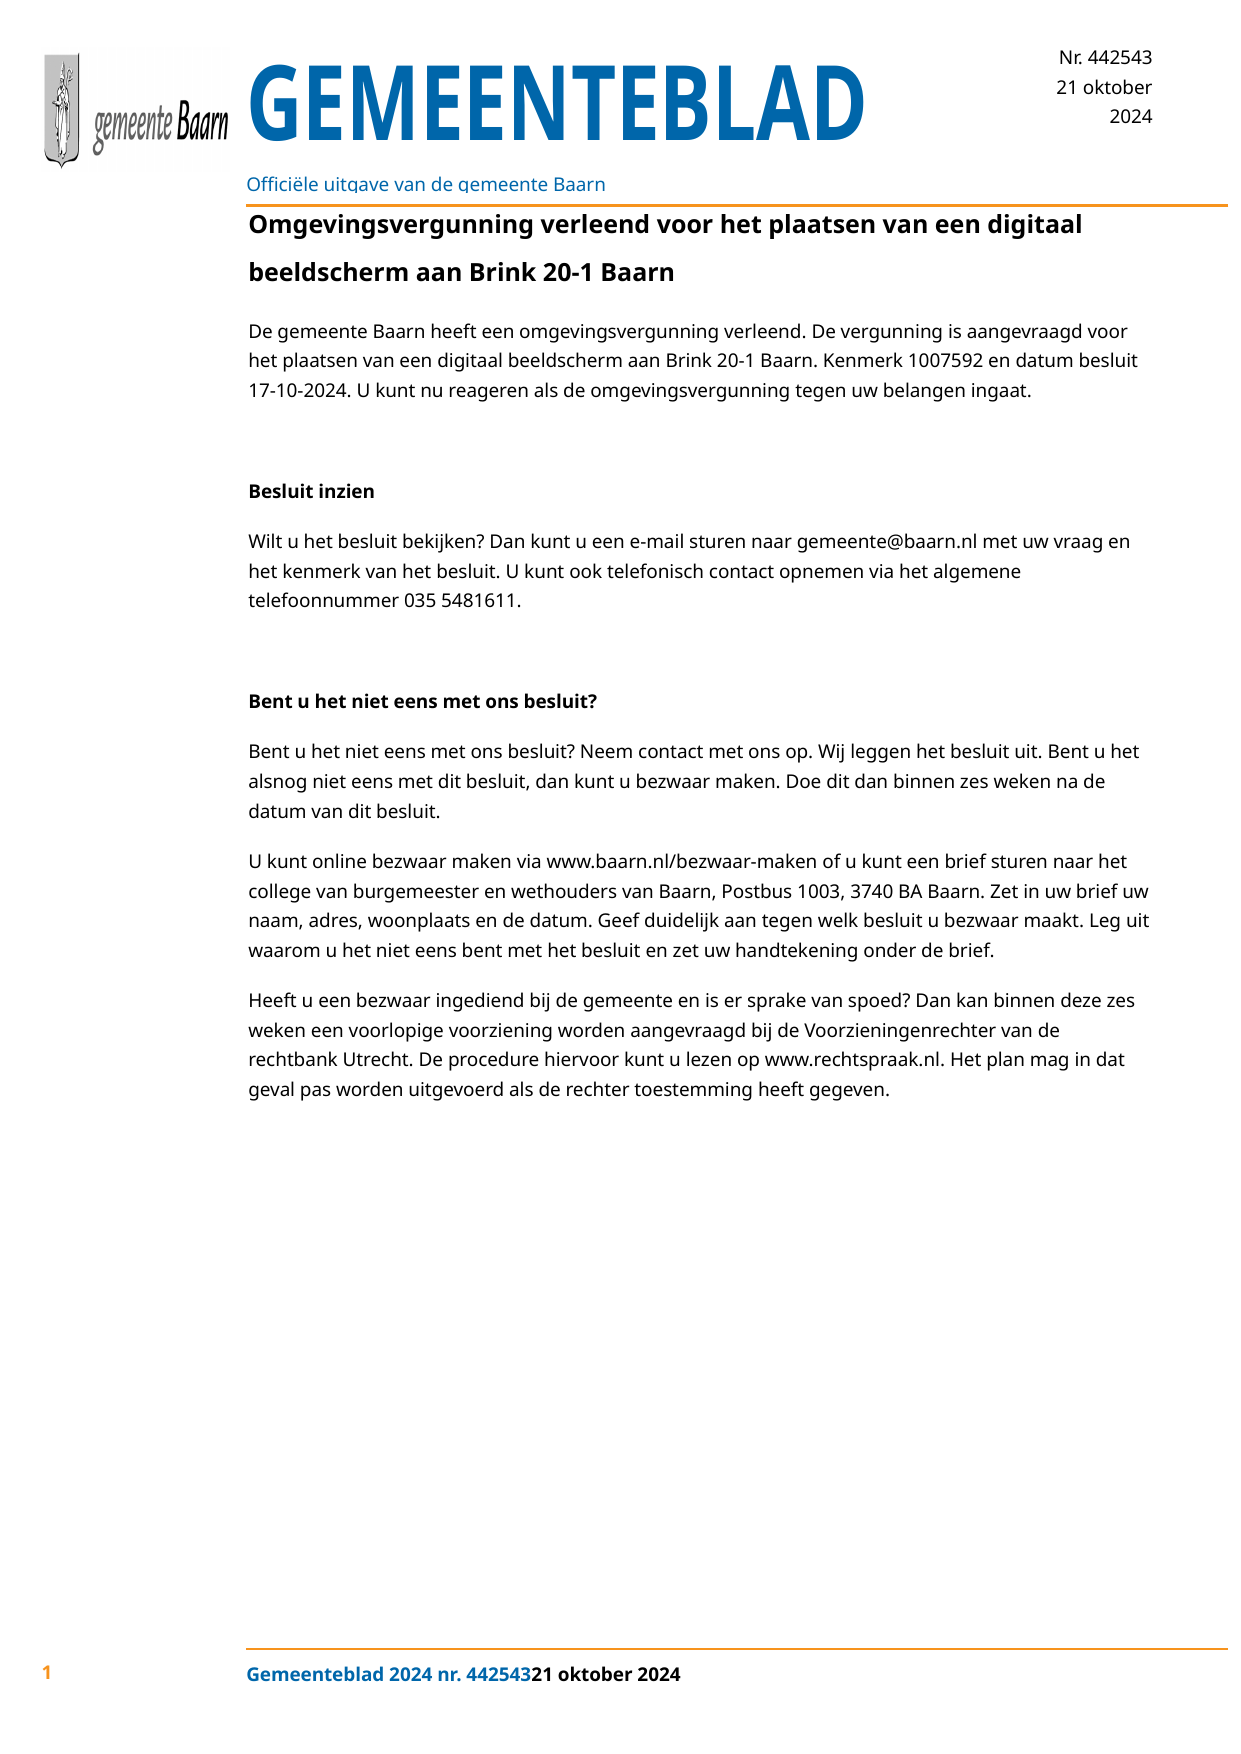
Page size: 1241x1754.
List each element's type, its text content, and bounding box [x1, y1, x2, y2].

text Omgevingsvergunning verleend voor het plaatsen van een digitaal beeldscherm aan Brink 20-1 Baarn [248, 207, 1152, 288]
picture [41, 47, 231, 172]
text Wilt u het besluit bekijken? Dan kunt u een e-mail sturen naar gemeente@baarn.nl met uw vraag en het kenmerk van het besluit. U kunt ook telefonisch contact opnemen via het algemene telefoonnummer 035 5481611. [248, 528, 1152, 613]
text U kunt online bezwaar maken via www.baarn.nl/bezwaar-maken of u kunt een brief sturen naar het college van burgemeester en wethouders van Baarn, Postbus 1003, 3740 BA Baarn. Zet in uw brief uw naam, adres, woonplaats en de datum. Geef duidelijk aan tegen welk besluit u bezwaar maakt. Leg uit waarom u het niet eens bent met het besluit en zet uw handtekening onder de brief. [248, 848, 1152, 963]
text Bent u het niet eens met ons besluit? [248, 688, 1152, 714]
text Bent u het niet eens met ons besluit? Neem contact met ons op. Wij leggen het besluit uit. Bent u het alsnog niet eens met dit besluit, dan kunt u bezwaar maken. Doe dit dan binnen zes weken na de datum van dit besluit. [248, 739, 1152, 824]
text Besluit inzien [248, 478, 1152, 504]
text Heeft u een bezwaar ingediend bij de gemeente en is er sprake van spoed? Dan kan binnen deze zes weken een voorlopige voorziening worden aangevraagd bij de Voorzieningenrechter van de rechtbank Utrecht. De procedure hiervoor kunt u lezen op www.rechtspraak.nl. Het plan mag in dat geval pas worden uitgevoerd als de rechter toestemming heeft gegeven. [248, 987, 1152, 1102]
text De gemeente Baarn heeft een omgevingsvergunning verleend. De vergunning is aangevraagd voor het plaatsen van een digitaal beeldscherm aan Brink 20-1 Baarn. Kenmerk 1007592 en datum besluit 17-10-2024. U kunt nu reageren als de omgevingsvergunning tegen uw belangen ingaat. [248, 318, 1152, 403]
